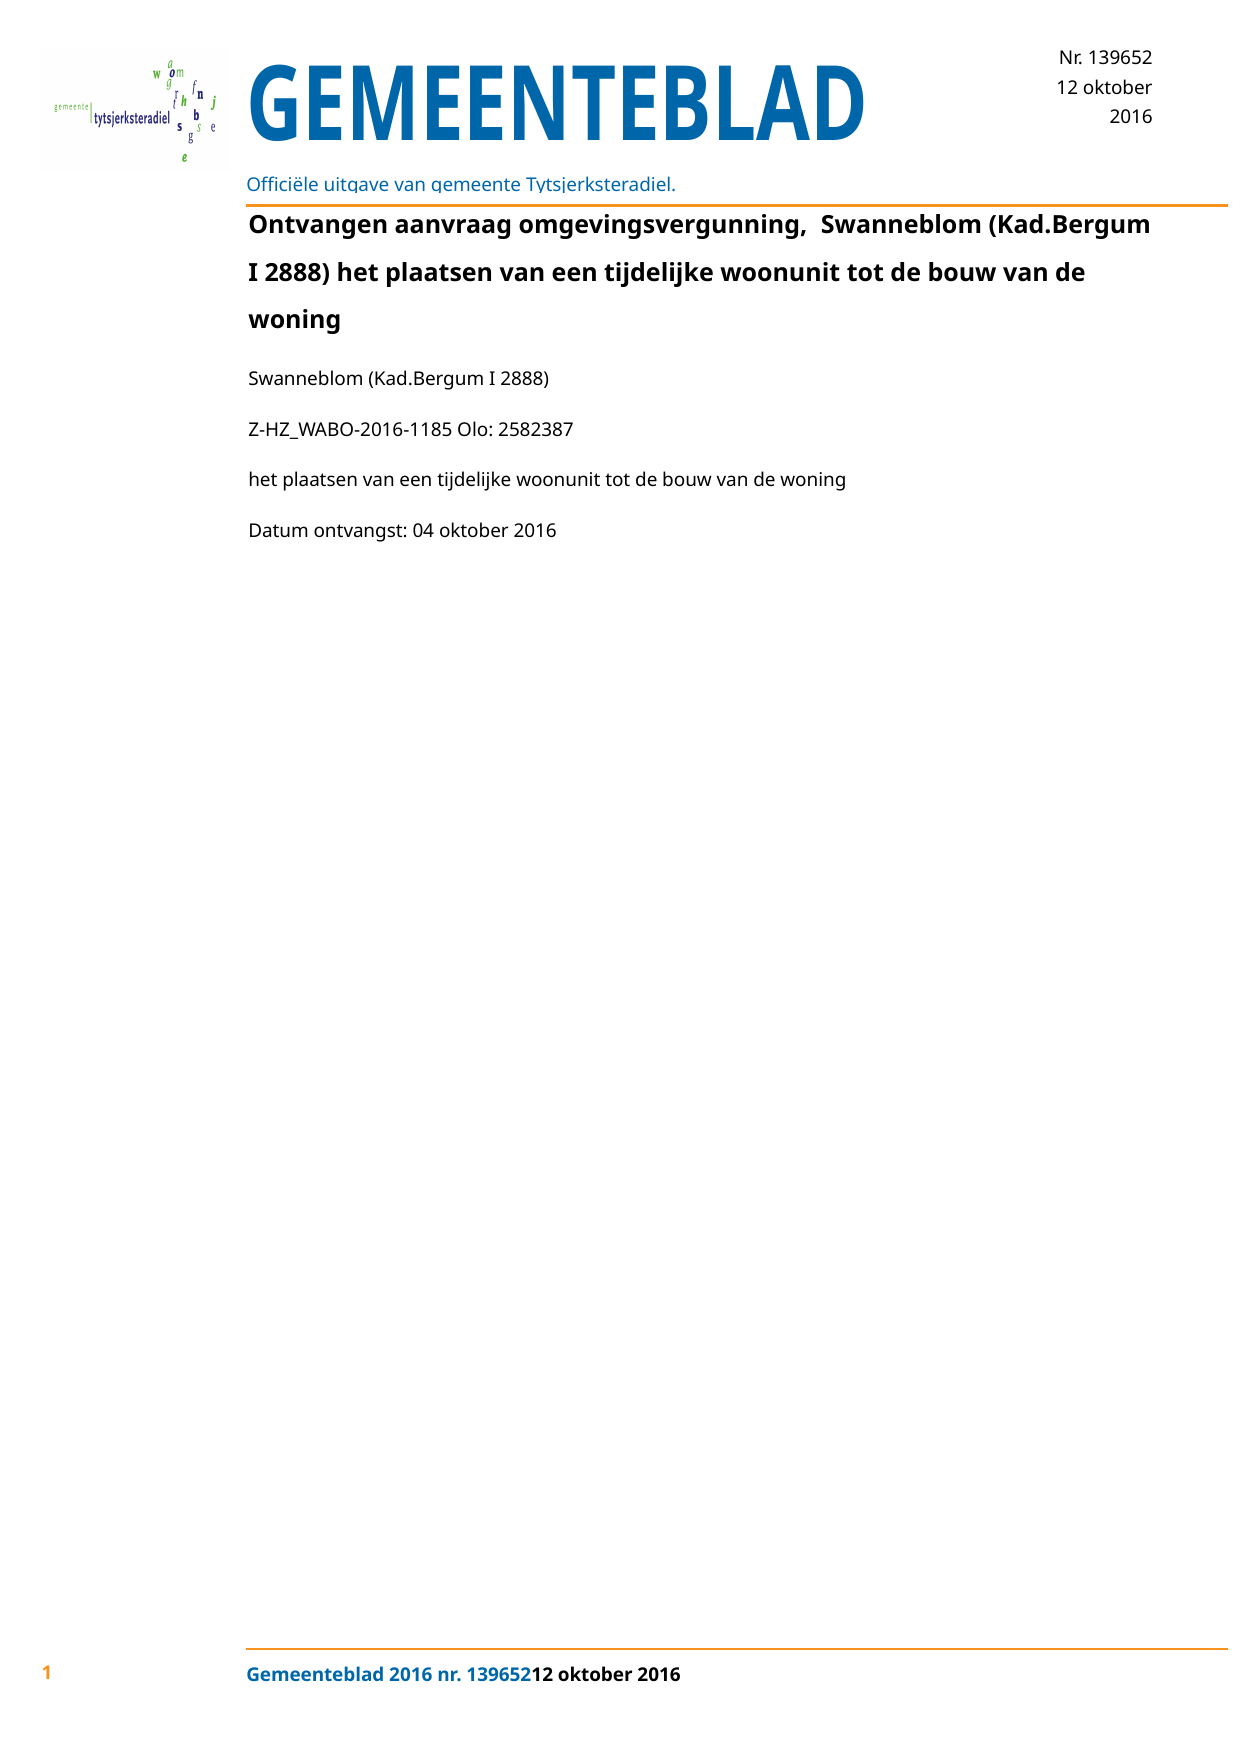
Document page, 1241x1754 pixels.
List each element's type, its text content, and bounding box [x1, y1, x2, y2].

text Datum ontvangst: 04 oktober 2016 [248, 517, 1152, 542]
picture [41, 47, 231, 172]
text het plaatsen van een tijdelijke woonunit tot de bouw van de woning [248, 466, 1152, 492]
text Ontvangen aanvraag omgevingsvergunning, Swanneblom (Kad.Bergum I 2888) het plaatsen van een tijdelijke woonunit tot de bouw van de woning [248, 207, 1152, 336]
text Swanneblom (Kad.Bergum I 2888) [248, 366, 1152, 391]
text Z-HZ_WABO-2016-1185 Olo: 2582387 [248, 416, 1152, 442]
